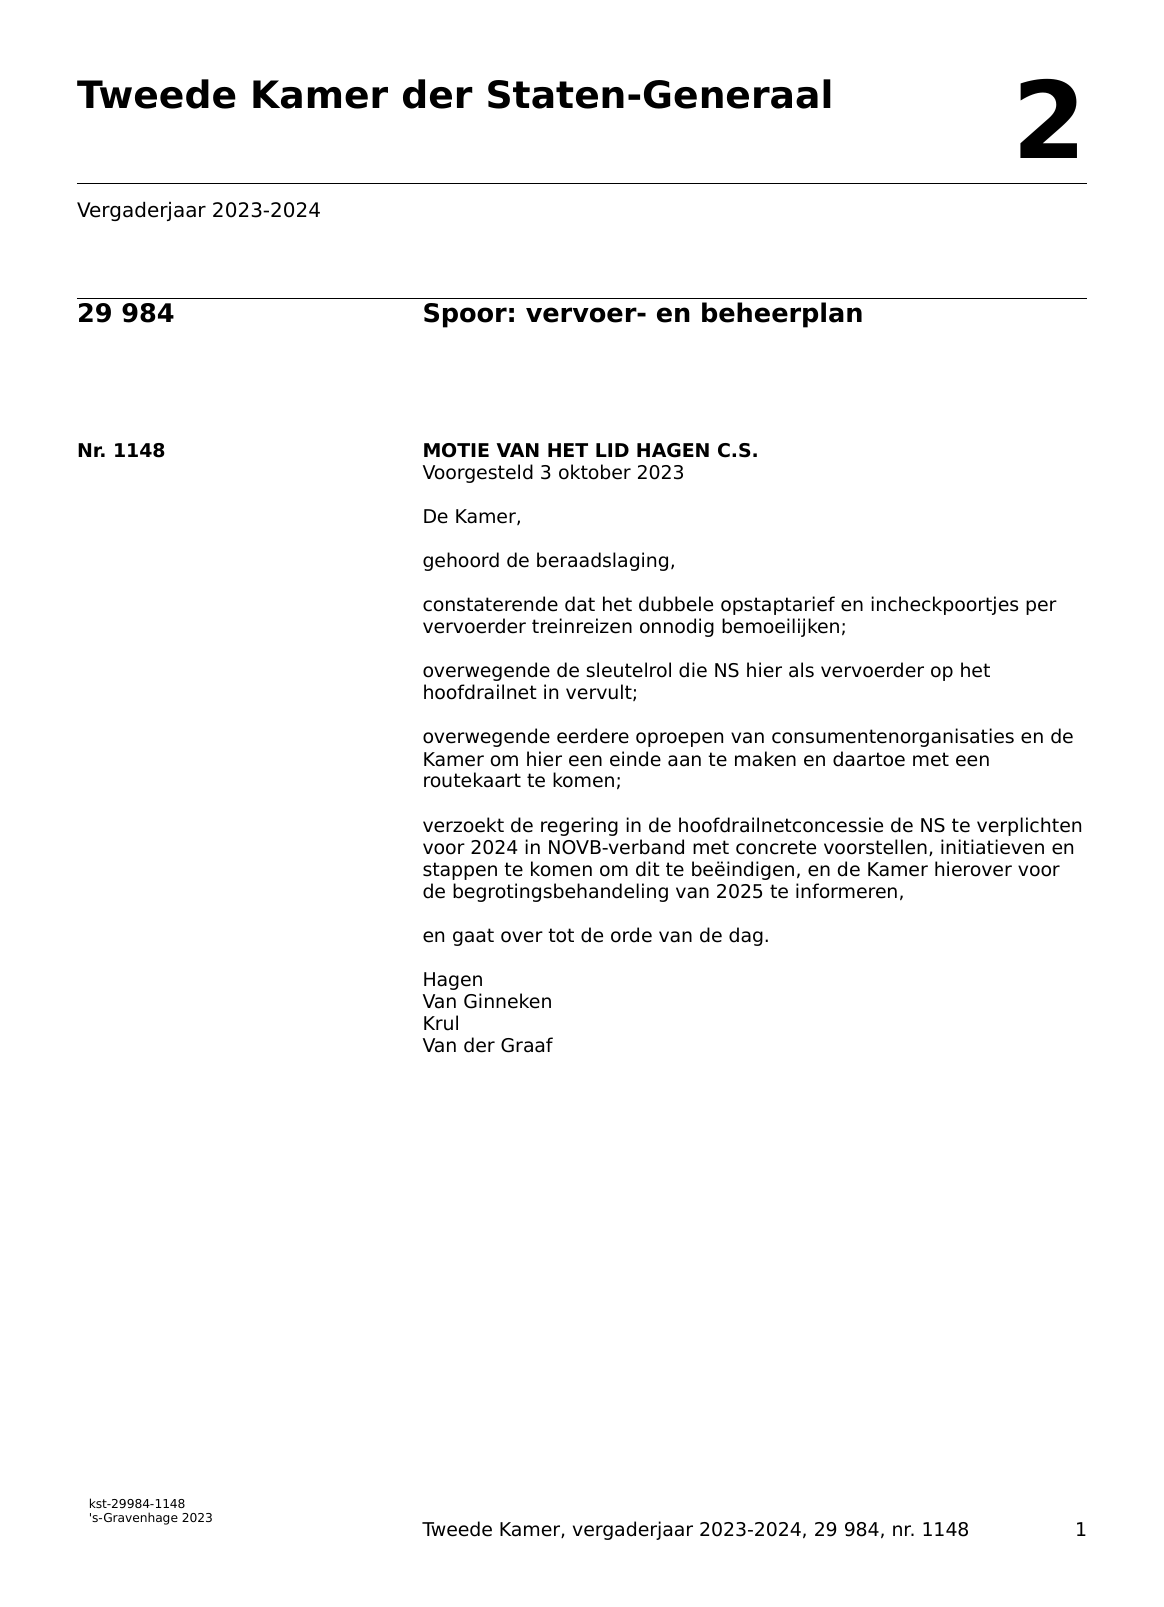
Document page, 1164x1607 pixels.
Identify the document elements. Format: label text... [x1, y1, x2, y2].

text Hagen [422, 969, 1087, 991]
text Van der Graaf [422, 1035, 1087, 1057]
text 's-Gravenhage 2023 [88, 1511, 323, 1525]
subtitle 29 984 Spoor: vervoer- en beheerplan [77, 299, 1087, 329]
text gehoord de beraadslaging, [422, 550, 1087, 572]
text kst-29984-1148 [88, 1497, 323, 1511]
table_cell Vergaderjaar 2023-2024 [77, 184, 1087, 298]
text Van Ginneken [422, 991, 1087, 1013]
text overwegende eerdere oproepen van consumentenorganisaties en de Kamer om hier een einde aan te maken en daartoe met een routekaart te komen; [422, 726, 1087, 792]
text verzoekt de regering in de hoofdrailnetconcessie de NS te verplichten voor 2024 in NOVB-verband met concrete voorstellen, initiatieven en stappen te komen om dit te beëindigen, en de Kamer hierover voor de begrotingsbehandeling van 2025 te informeren, [422, 814, 1087, 902]
text Voorgesteld 3 oktober 2023 [422, 462, 1087, 484]
text en gaat over tot de orde van de dag. [422, 925, 1087, 947]
table_header 2 [886, 59, 1087, 183]
table_header Tweede Kamer der Staten-Generaal [77, 59, 886, 183]
text overwegende de sleutelrol die NS hier als vervoerder op het hoofdrailnet in vervult; [422, 660, 1087, 704]
text Krul [422, 1013, 1087, 1035]
text constaterende dat het dubbele opstaptarief en incheckpoortjes per vervoerder treinreizen onnodig bemoeilijken; [422, 594, 1087, 638]
subtitle Nr. 1148 MOTIE VAN HET LID HAGEN C.S. [77, 440, 1087, 462]
text De Kamer, [422, 506, 1087, 528]
